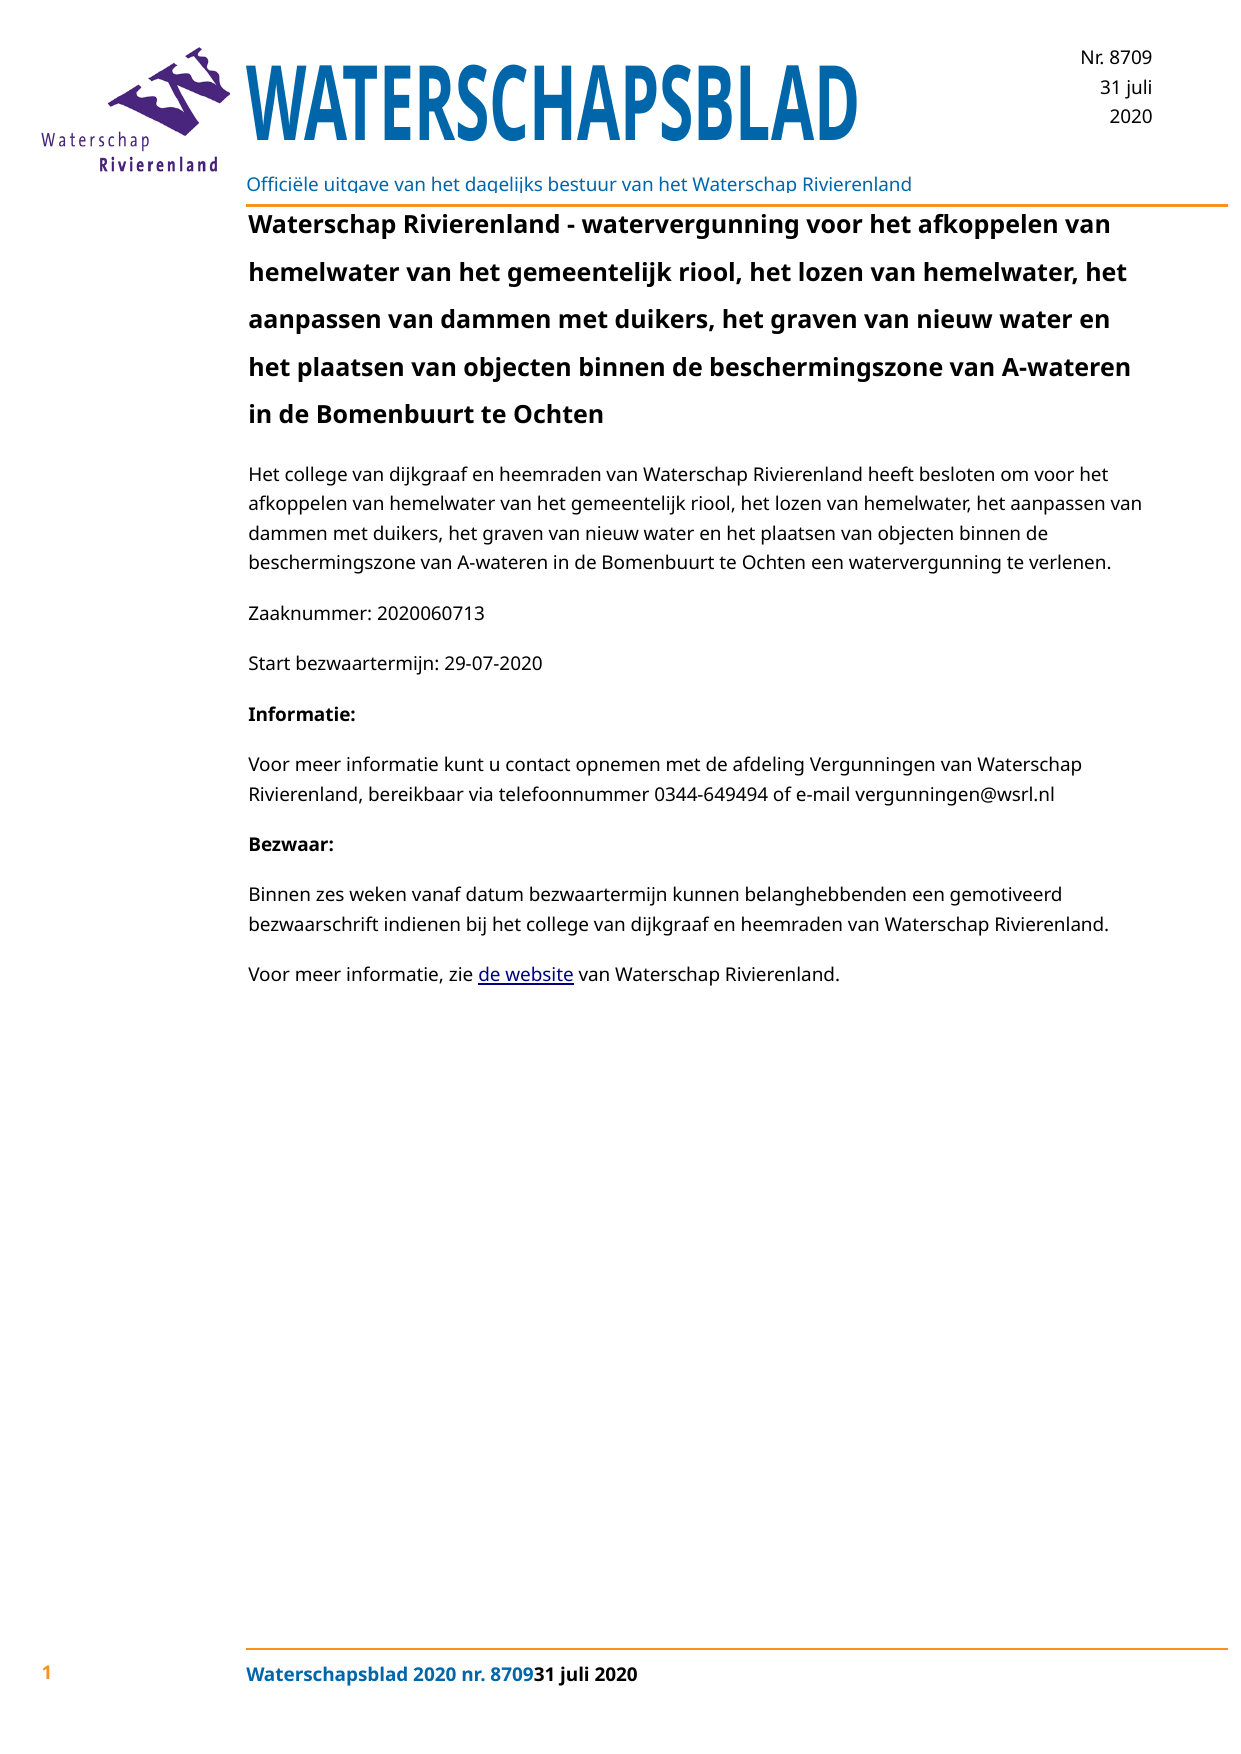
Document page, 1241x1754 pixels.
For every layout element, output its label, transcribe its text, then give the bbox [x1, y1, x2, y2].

text Voor meer informatie, zie de website van Waterschap Rivierenland. [248, 962, 1152, 987]
text Voor meer informatie kunt u contact opnemen met de afdeling Vergunningen van Waterschap Rivierenland, bereikbaar via telefoonnummer 0344-649494 of e-mail vergunningen@wsrl.nl [248, 751, 1152, 806]
text Start bezwaartermijn: 29-07-2020 [248, 650, 1152, 676]
text Binnen zes weken vanaf datum bezwaartermijn kunnen belanghebbenden een gemotiveerd bezwaarschrift indienen bij het college van dijkgraaf en heemraden van Waterschap Rivierenland. [248, 882, 1152, 937]
text Bezwaar: [248, 831, 1152, 857]
text Het college van dijkgraaf en heemraden van Waterschap Rivierenland heeft besloten om voor het afkoppelen van hemelwater van het gemeentelijk riool, het lozen van hemelwater, het aanpassen van dammen met duikers, het graven van nieuw water en het plaatsen van objecten binnen de beschermingszone van A-wateren in de Bomenbuurt te Ochten een watervergunning te verlenen. [248, 461, 1152, 575]
text Zaaknummer: 2020060713 [248, 600, 1152, 626]
picture [41, 47, 231, 172]
text Waterschap Rivierenland - watervergunning voor het afkoppelen van hemelwater van het gemeentelijk riool, het lozen van hemelwater, het aanpassen van dammen met duikers, het graven van nieuw water en het plaatsen van objecten binnen de beschermingszone van A-wateren in de Bomenbuurt te Ochten [248, 207, 1152, 431]
text Informatie: [248, 701, 1152, 726]
